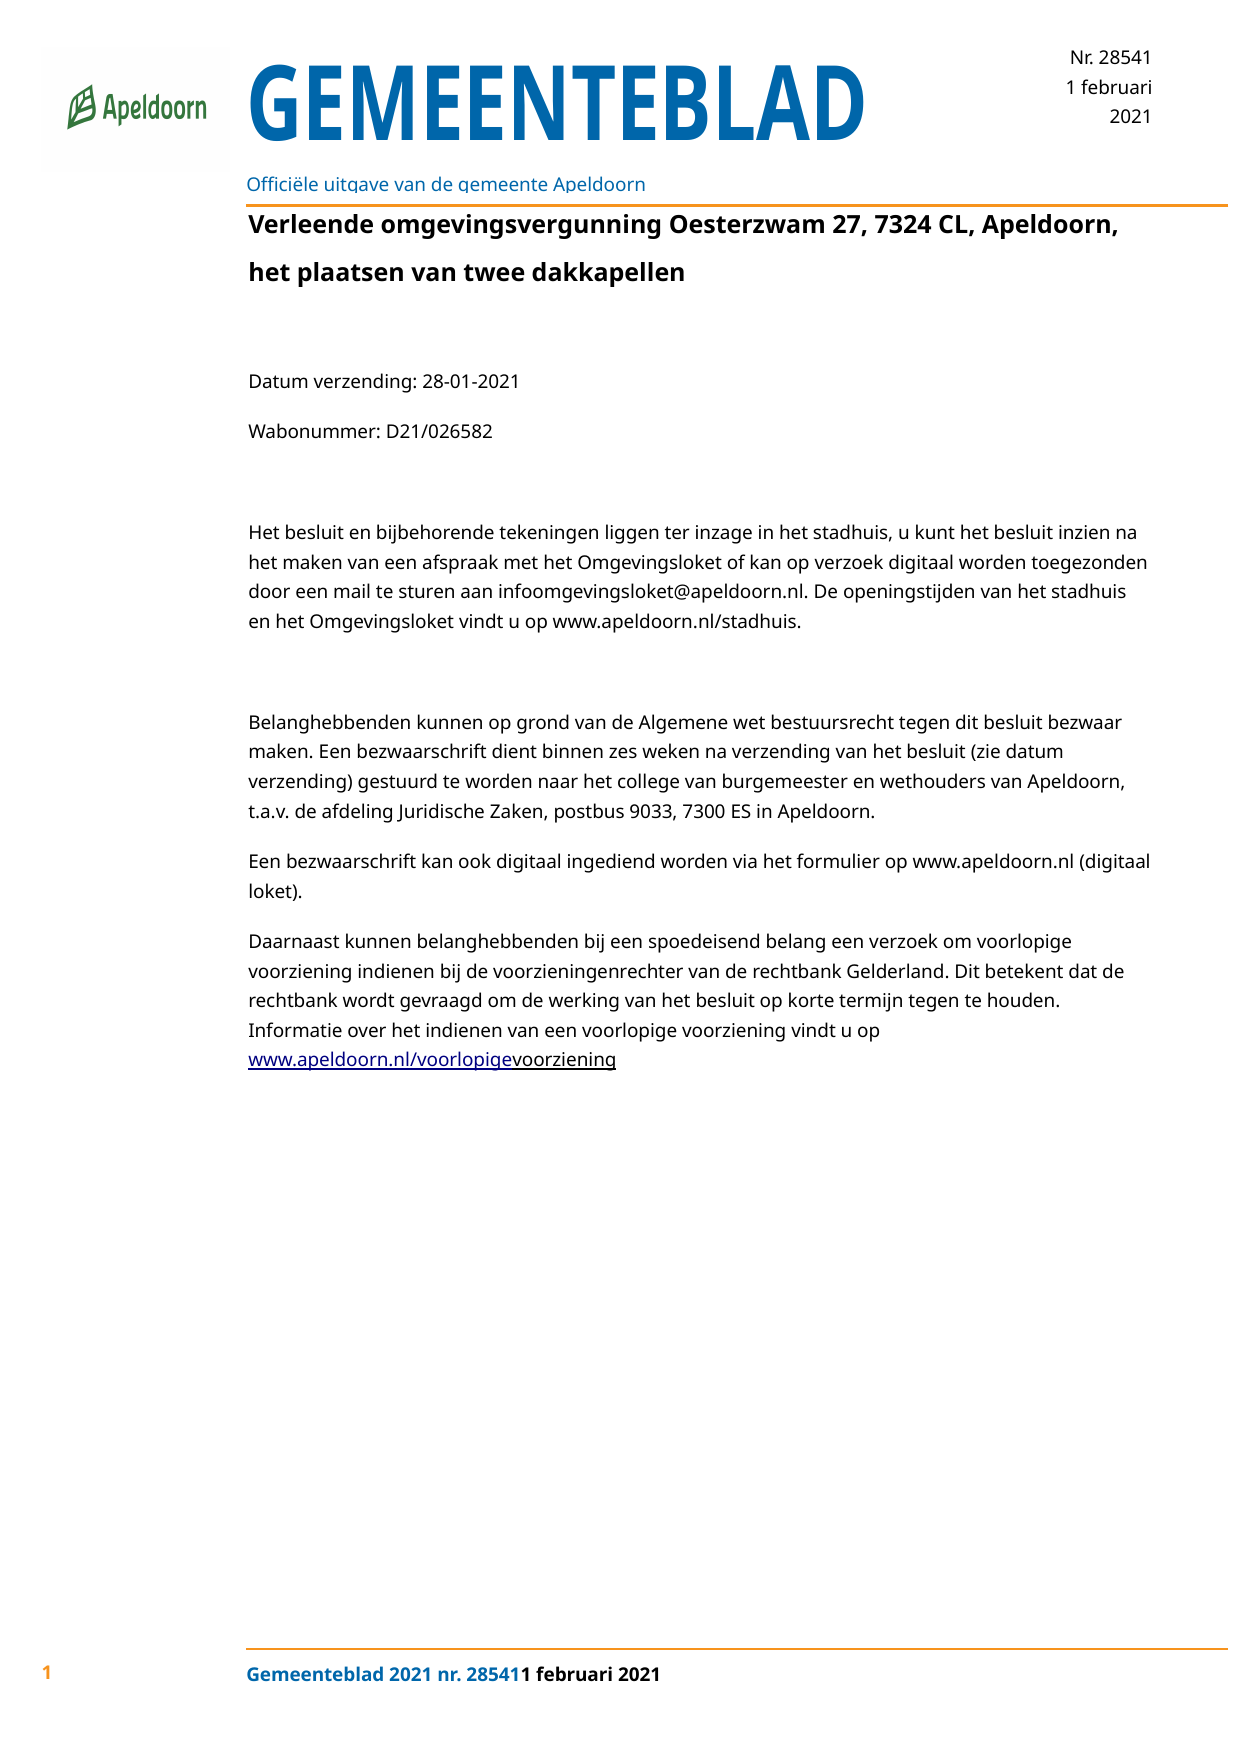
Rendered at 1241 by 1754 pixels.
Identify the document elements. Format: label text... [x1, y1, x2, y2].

text Wabonummer: D21/026582 [248, 419, 1152, 444]
text Het besluit en bijbehorende tekeningen liggen ter inzage in het stadhuis, u kunt het besluit inzien na het maken van een afspraak met het Omgevingsloket of kan op verzoek digitaal worden toegezonden door een mail te sturen aan infoomgevingsloket@apeldoorn.nl. De openingstijden van het stadhuis en het Omgevingsloket vindt u op www.apeldoorn.nl/stadhuis. [248, 519, 1152, 634]
text Verleende omgevingsvergunning Oesterzwam 27, 7324 CL, Apeldoorn, het plaatsen van twee dakkapellen [248, 207, 1152, 288]
picture [41, 47, 231, 172]
text Een bezwaarschrift kan ook digitaal ingediend worden via het formulier op www.apeldoorn.nl (digitaal loket). [248, 848, 1152, 904]
text Daarnaast kunnen belanghebbenden bij een spoedeisend belang een verzoek om voorlopige voorziening indienen bij de voorzieningenrechter van de rechtbank Gelderland. Dit betekent dat de rechtbank wordt gevraagd om de werking van het besluit op korte termijn tegen te houden. Informatie over het indienen van een voorlopige voorziening vindt u op www.apeldoorn.nl/voorlopigevoorziening [248, 928, 1152, 1072]
text Datum verzending: 28-01-2021 [248, 368, 1152, 394]
text Belanghebbenden kunnen op grond van de Algemene wet bestuursrecht tegen dit besluit bezwaar maken. Een bezwaarschrift dient binnen zes weken na verzending van het besluit (zie datum verzending) gestuurd te worden naar het college van burgemeester en wethouders van Apeldoorn, t.a.v. de afdeling Juridische Zaken, postbus 9033, 7300 ES in Apeldoorn. [248, 709, 1152, 824]
